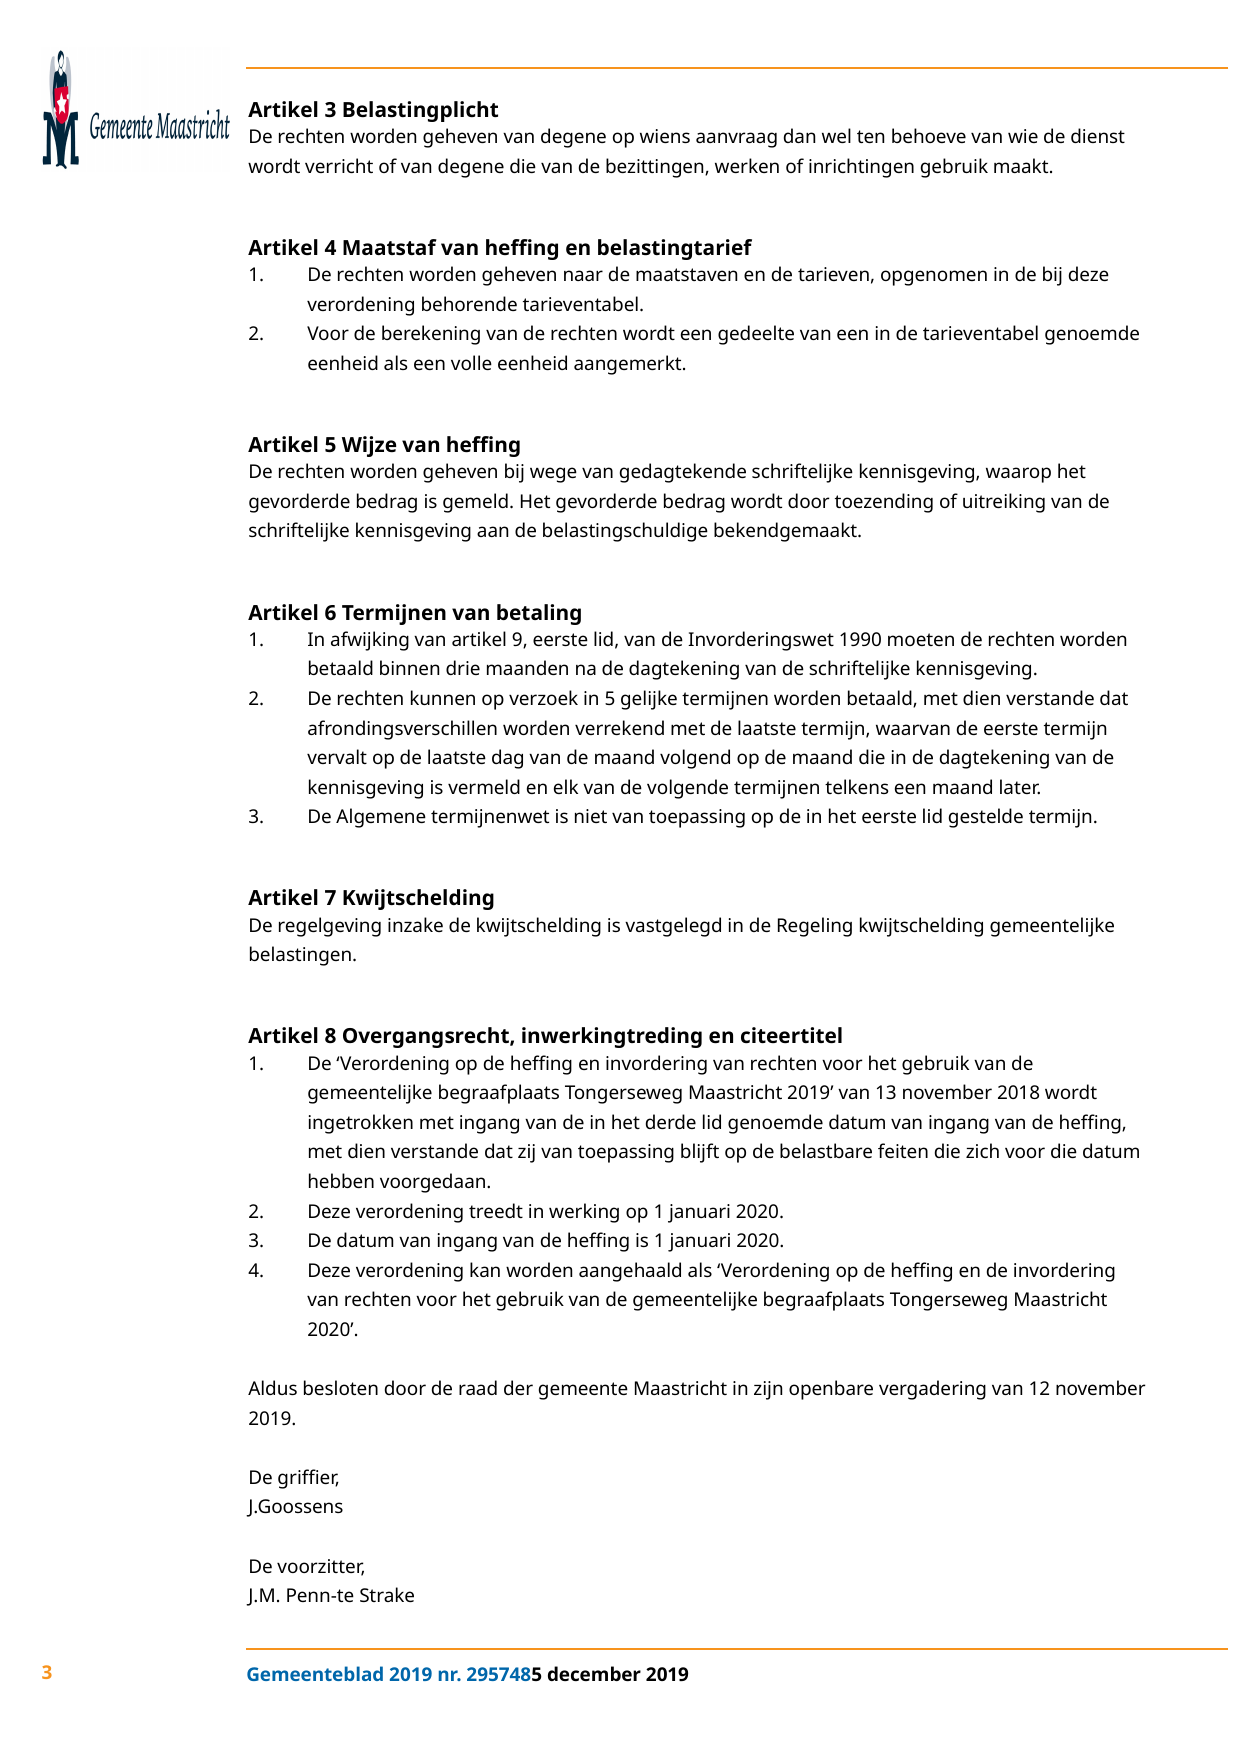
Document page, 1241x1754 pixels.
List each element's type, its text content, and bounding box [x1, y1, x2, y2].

text De rechten worden geheven bij wege van gedagtekende schriftelijke kennisgeving, waarop het gevorderde bedrag is gemeld. Het gevorderde bedrag wordt door toezending of uitreiking van de schriftelijke kennisgeving aan de belastingschuldige bekendgemaakt. [248, 458, 1152, 543]
list De datum van ingang van de heffing is 1 januari 2020. [248, 1227, 1152, 1253]
list Deze verordening kan worden aangehaald als ‘Verordening op de heffing en de invordering van rechten voor het gebruik van de gemeentelijke begraafplaats Tongerseweg Maastricht 2020’. [248, 1257, 1152, 1342]
text Artikel 8 Overgangsrecht, inwerkingtreding en citeertitel [248, 1022, 1152, 1050]
list De Algemene termijnenwet is niet van toepassing op de in het eerste lid gestelde termijn. [248, 803, 1152, 829]
list In afwijking van artikel 9, eerste lid, van de Invorderingswet 1990 moeten de rechten worden betaald binnen drie maanden na de dagtekening van de schriftelijke kennisgeving. [248, 626, 1152, 681]
text Artikel 6 Termijnen van betaling [248, 598, 1152, 626]
list De rechten worden geheven naar de maatstaven en de tarieven, opgenomen in de bij deze verordening behorende tarieventabel. [248, 261, 1152, 317]
text Artikel 4 Maatstaf van heffing en belastingtarief [248, 233, 1152, 261]
text De voorzitter, [248, 1553, 1152, 1579]
text Artikel 5 Wijze van heffing [248, 430, 1152, 458]
list De ‘Verordening op de heffing en invordering van rechten voor het gebruik van de gemeentelijke begraafplaats Tongerseweg Maastricht 2019’ van 13 november 2018 wordt ingetrokken met ingang van de in het derde lid genoemde datum van ingang van de heffing, met dien verstande dat zij van toepassing blijft op de belastbare feiten die zich voor die datum hebben voorgedaan. [248, 1050, 1152, 1194]
text Artikel 7 Kwijtschelding [248, 883, 1152, 912]
text Aldus besloten door de raad der gemeente Maastricht in zijn openbare vergadering van 12 november 2019. [248, 1375, 1152, 1431]
text Artikel 3 Belastingplicht [248, 95, 1152, 123]
text De rechten worden geheven van degene op wiens aanvraag dan wel ten behoeve van wie de dienst wordt verricht of van degene die van de bezittingen, werken of inrichtingen gebruik maakt. [248, 123, 1152, 178]
text J.M. Penn-te Strake [248, 1582, 1152, 1608]
picture [41, 47, 231, 172]
text De griffier, [248, 1464, 1152, 1490]
list Deze verordening treedt in werking op 1 januari 2020. [248, 1198, 1152, 1224]
text J.Goossens [248, 1494, 1152, 1519]
list De rechten kunnen op verzoek in 5 gelijke termijnen worden betaald, met dien verstande dat afrondingsverschillen worden verrekend met de laatste termijn, waarvan de eerste termijn vervalt op de laatste dag van de maand volgend op de maand die in de dagtekening van de kennisgeving is vermeld en elk van de volgende termijnen telkens een maand later. [248, 685, 1152, 800]
list Voor de berekening van de rechten wordt een gedeelte van een in de tarieventabel genoemde eenheid als een volle eenheid aangemerkt. [248, 320, 1152, 376]
text De regelgeving inzake de kwijtschelding is vastgelegd in de Regeling kwijtschelding gemeentelijke belastingen. [248, 912, 1152, 967]
